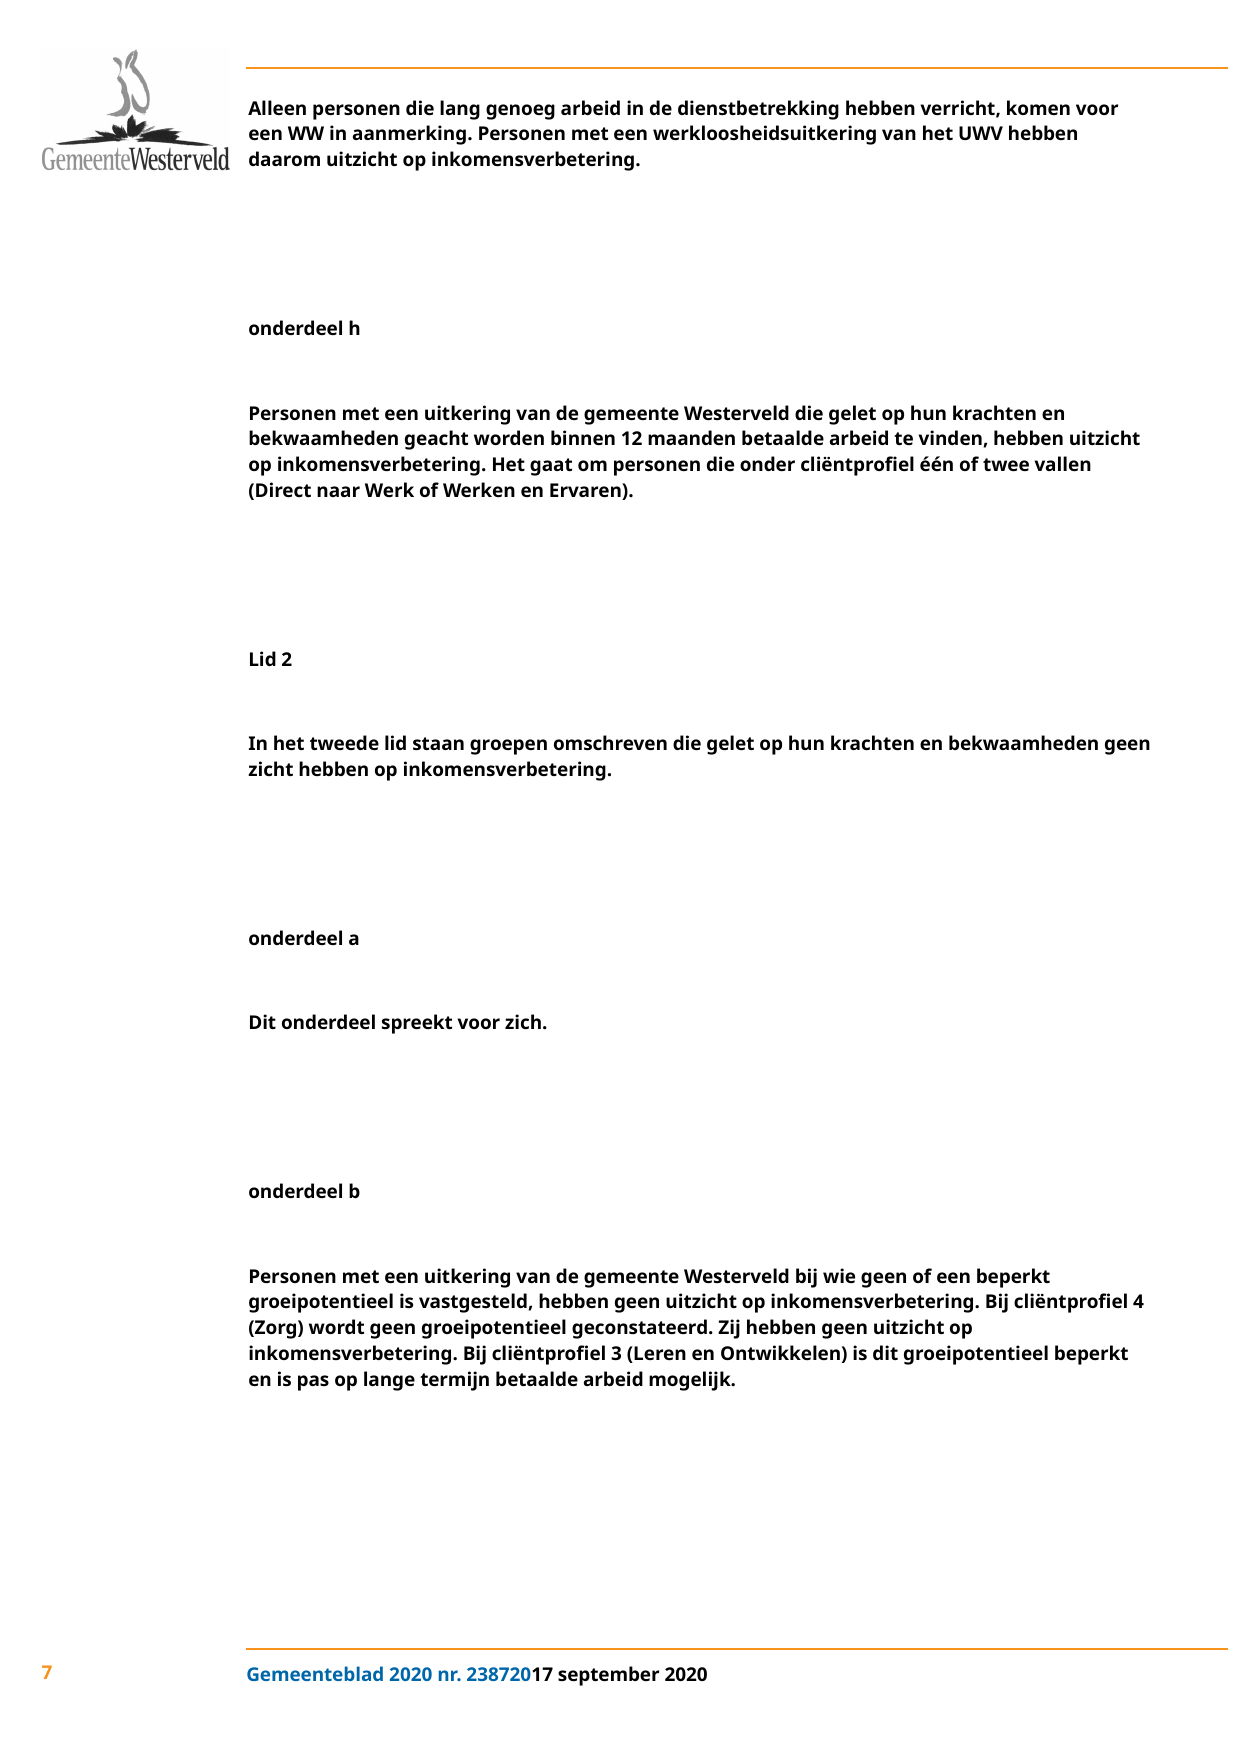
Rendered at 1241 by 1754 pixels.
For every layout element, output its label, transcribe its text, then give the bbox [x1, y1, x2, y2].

text Personen met een uitkering van de gemeente Westerveld die gelet op hun krachten en bekwaamheden geacht worden binnen 12 maanden betaalde arbeid te vinden, hebben uitzicht op inkomensverbetering. Het gaat om personen die onder cliëntprofiel één of twee vallen (Direct naar Werk of Werken en Ervaren). [248, 400, 1152, 503]
picture [41, 47, 231, 172]
text onderdeel h [248, 315, 1152, 341]
text onderdeel b [248, 1178, 1152, 1204]
text Dit onderdeel spreekt voor zich. [248, 1009, 1152, 1035]
text Lid 2 [248, 646, 1152, 672]
text Alleen personen die lang genoeg arbeid in de dienstbetrekking hebben verricht, komen voor een WW in aanmerking. Personen met een werkloosheidsuitkering van het UWV hebben daarom uitzicht op inkomensverbetering. [248, 95, 1152, 172]
text In het tweede lid staan groepen omschreven die gelet op hun krachten en bekwaamheden geen zicht hebben op inkomensverbetering. [248, 730, 1152, 782]
text Personen met een uitkering van de gemeente Westerveld bij wie geen of een beperkt groeipotentieel is vastgesteld, hebben geen uitzicht op inkomensverbetering. Bij cliëntprofiel 4 (Zorg) wordt geen groeipotentieel geconstateerd. Zij hebben geen uitzicht op inkomensverbetering. Bij cliëntprofiel 3 (Leren en Ontwikkelen) is dit groeipotentieel beperkt en is pas op lange termijn betaalde arbeid mogelijk. [248, 1263, 1152, 1392]
text onderdeel a [248, 925, 1152, 951]
